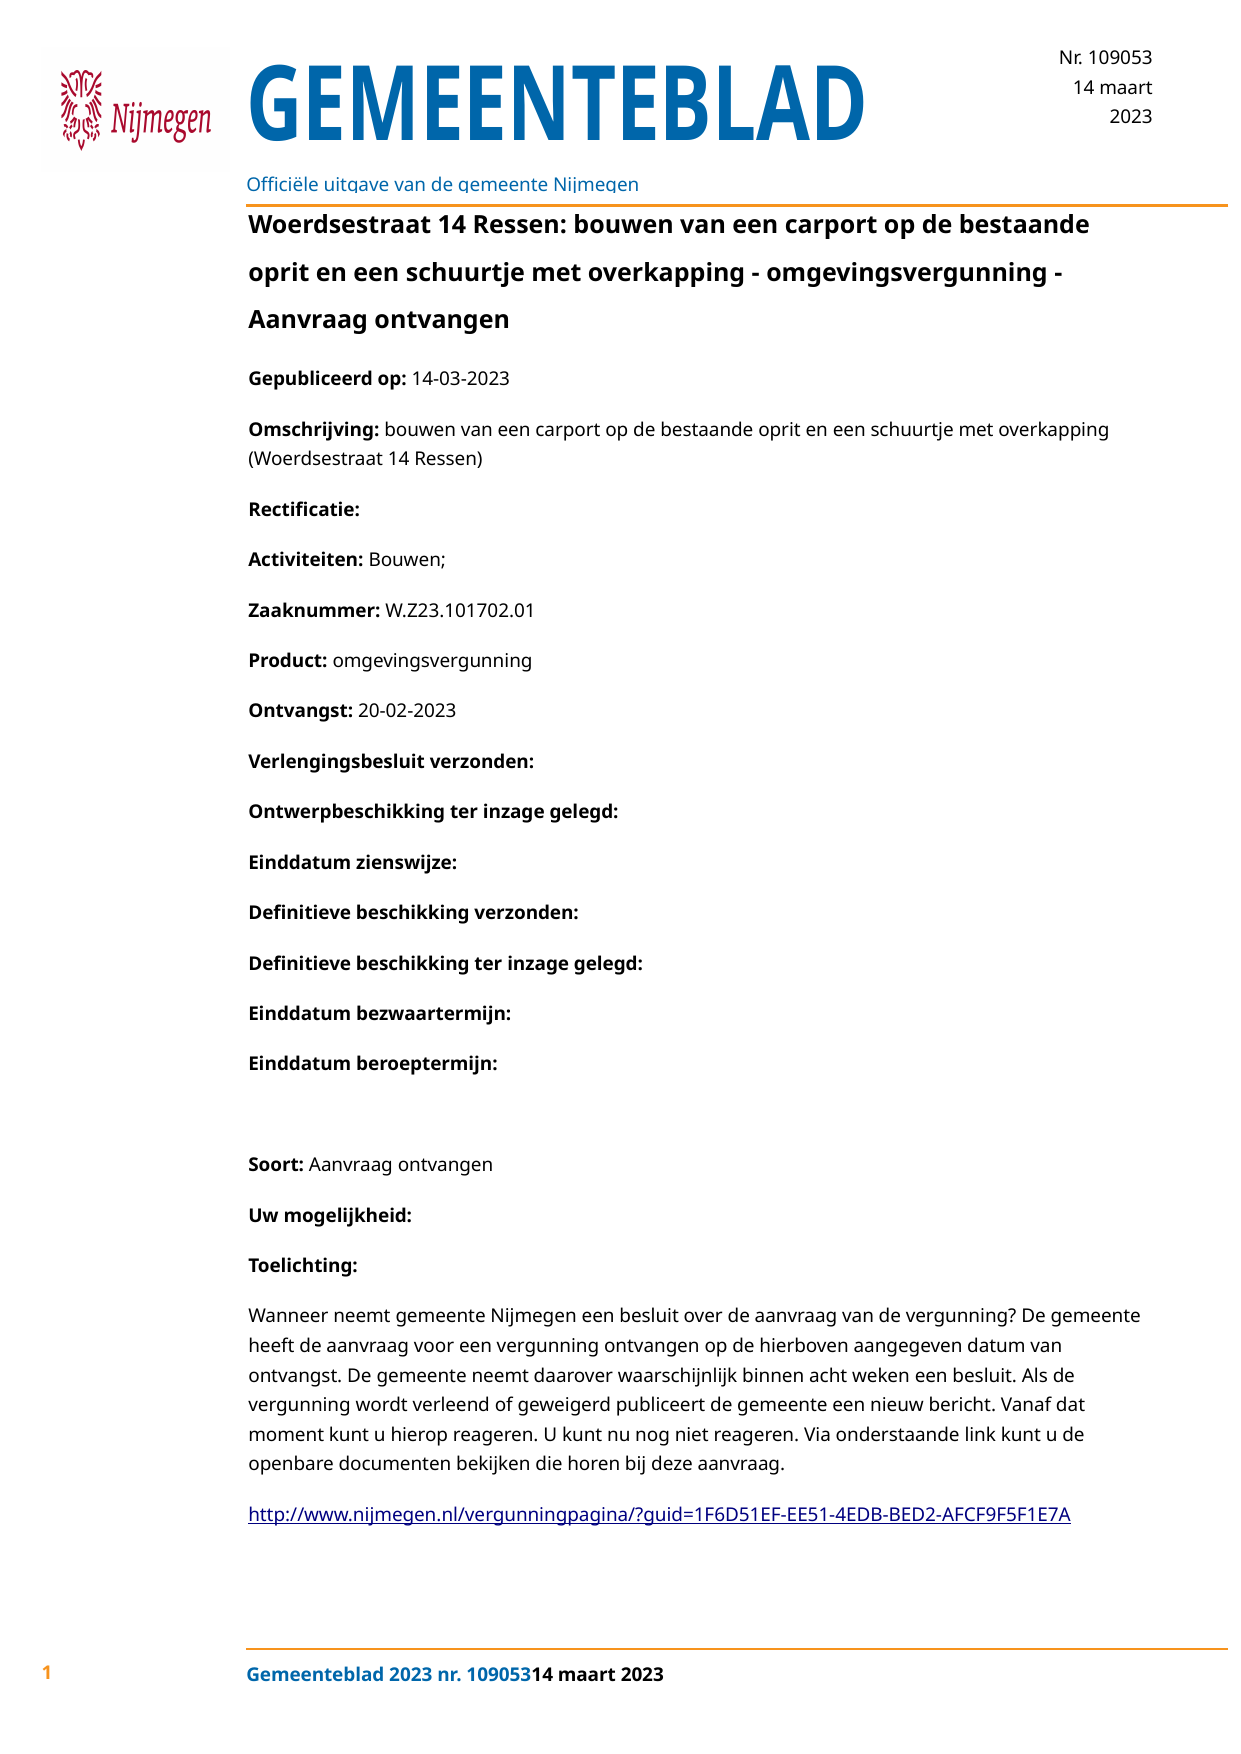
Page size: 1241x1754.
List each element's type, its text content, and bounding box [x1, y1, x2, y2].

text Uw mogelijkheid: [248, 1202, 1152, 1227]
text Zaaknummer: W.Z23.101702.01 [248, 597, 1152, 622]
text Gepubliceerd op: 14-03-2023 [248, 366, 1152, 391]
text Soort: Aanvraag ontvangen [248, 1151, 1152, 1177]
text Woerdsestraat 14 Ressen: bouwen van een carport op de bestaande oprit en een schuurtje met overkapping - omgevingsvergunning - Aanvraag ontvangen [248, 207, 1152, 336]
text Wanneer neemt gemeente Nijmegen een besluit over de aanvraag van de vergunning? De gemeente heeft de aanvraag voor een vergunning ontvangen op de hierboven aangegeven datum van ontvangst. De gemeente neemt daarover waarschijnlijk binnen acht weken een besluit. Als de vergunning wordt verleend of geweigerd publiceert de gemeente een nieuw bericht. Vanaf dat moment kunt u hierop reageren. U kunt nu nog niet reageren. Via onderstaande link kunt u de openbare documenten bekijken die horen bij deze aanvraag. [248, 1303, 1152, 1476]
picture [41, 47, 231, 172]
text Ontwerpbeschikking ter inzage gelegd: [248, 798, 1152, 824]
text Rectificatie: [248, 496, 1152, 522]
text Einddatum zienswijze: [248, 849, 1152, 874]
text http://www.nijmegen.nl/vergunningpagina/?guid=1F6D51EF-EE51-4EDB-BED2-AFCF9F5F1E7A [248, 1501, 1152, 1527]
text Einddatum bezwaartermijn: [248, 1000, 1152, 1026]
text Verlengingsbesluit verzonden: [248, 748, 1152, 774]
text Ontvangst: 20-02-2023 [248, 698, 1152, 723]
text Product: omgevingsvergunning [248, 647, 1152, 673]
text Toelichting: [248, 1252, 1152, 1278]
text Definitieve beschikking verzonden: [248, 899, 1152, 925]
text Definitieve beschikking ter inzage gelegd: [248, 950, 1152, 975]
text Einddatum beroeptermijn: [248, 1051, 1152, 1076]
text Omschrijving: bouwen van een carport op de bestaande oprit en een schuurtje met overkapping (Woerdsestraat 14 Ressen) [248, 416, 1152, 471]
text Activiteiten: Bouwen; [248, 546, 1152, 572]
